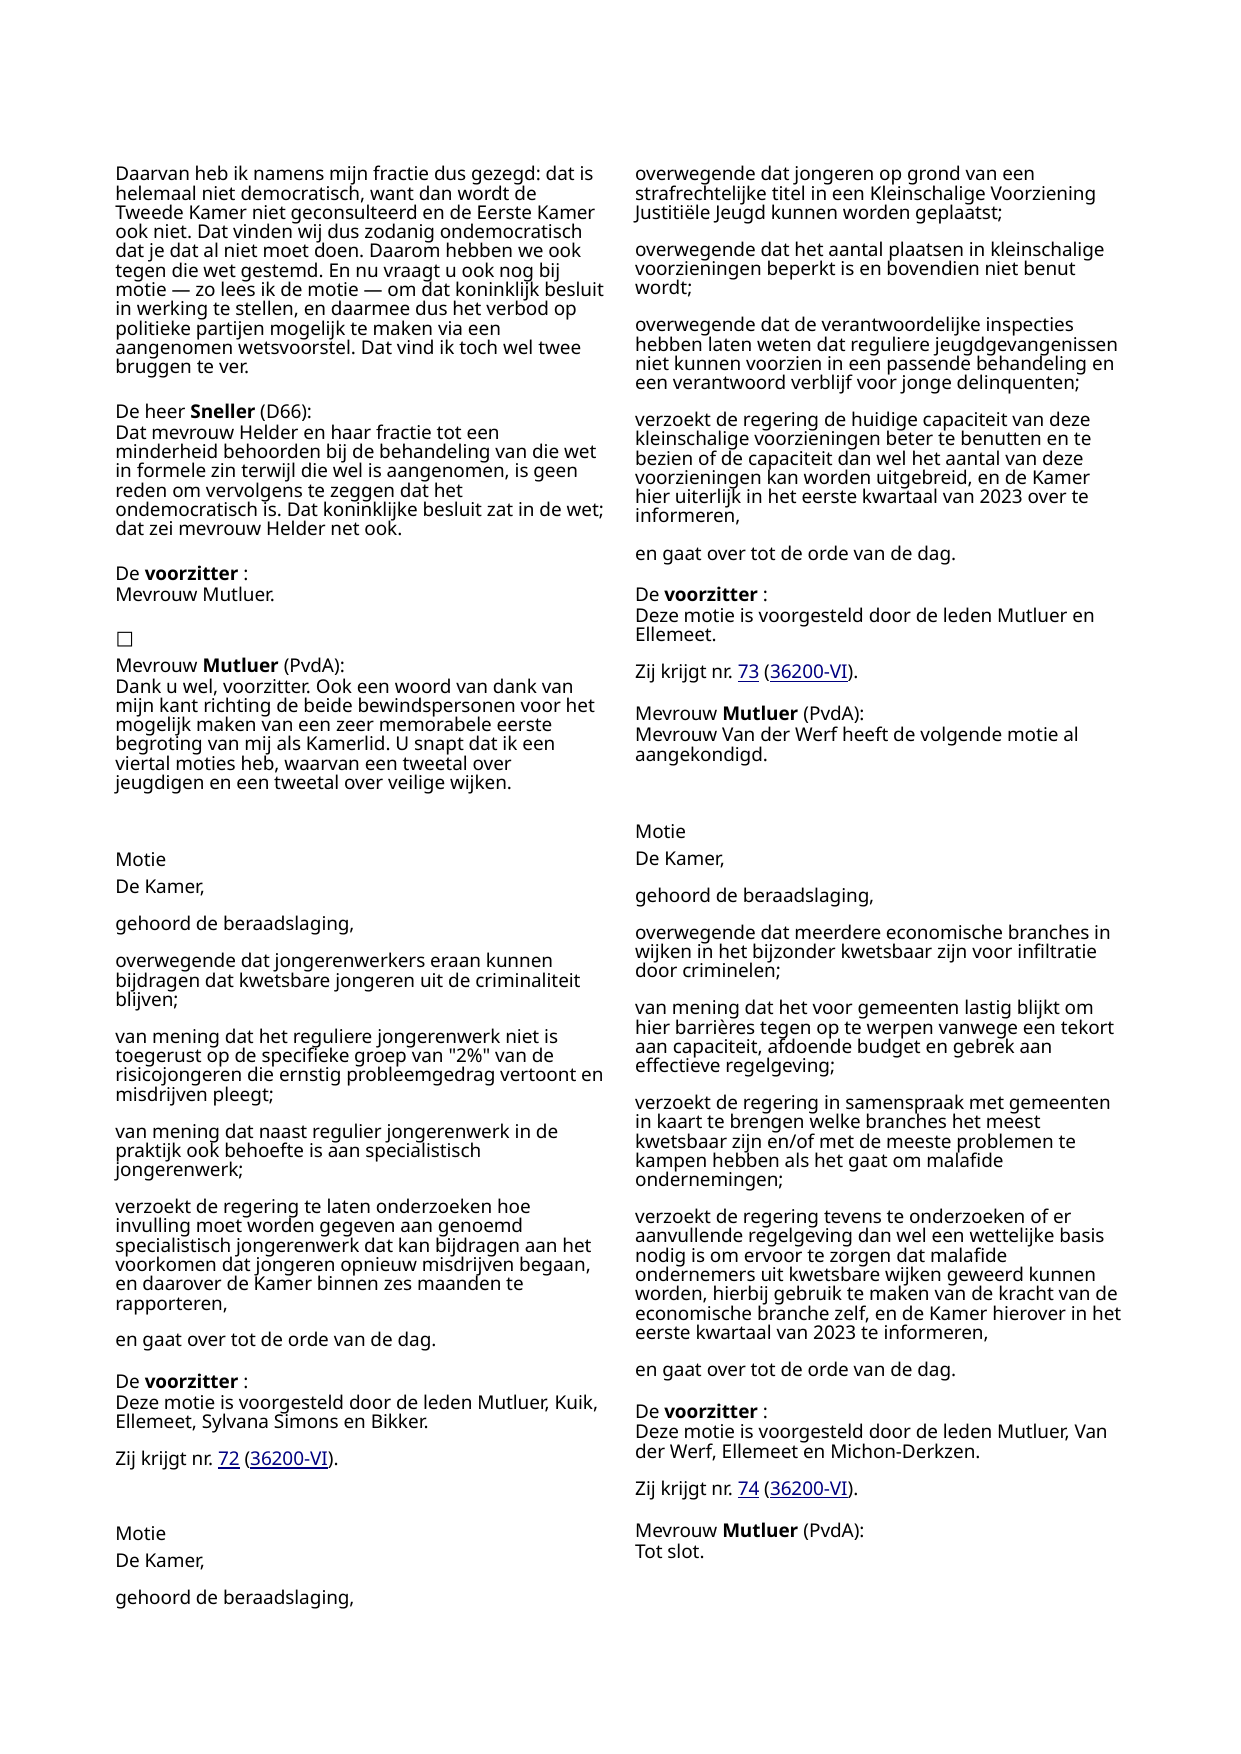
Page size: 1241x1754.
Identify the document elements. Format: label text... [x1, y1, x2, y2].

text gehoord de beraadslaging, [115, 1589, 605, 1608]
text De voorzitter : [635, 1398, 1125, 1423]
text verzoekt de regering de huidige capaciteit van deze kleinschalige voorzieningen beter te benutten en te bezien of de capaciteit dan wel het aantal van deze voorzieningen kan worden uitgebreid, en de Kamer hier uiterlijk in het eerste kwartaal van 2023 over te informeren, [635, 411, 1125, 527]
text Mevrouw Mutluer. [115, 586, 605, 605]
text Mevrouw Mutluer (PvdA): [635, 701, 1125, 726]
text ⬜ [115, 626, 605, 652]
text Zij krijgt nr. 74 (36200-VI). [635, 1480, 1125, 1499]
text Mevrouw Mutluer (PvdA): [635, 1517, 1125, 1543]
text gehoord de beraadslaging, [635, 887, 1125, 906]
text verzoekt de regering tevens te onderzoeken of er aanvullende regelgeving dan wel een wettelijke basis nodig is om ervoor te zorgen dat malafide ondernemers uit kwetsbare wijken geweerd kunnen worden, hierbij gebruik te maken van de kracht van de economische branche zelf, en de Kamer hierover in het eerste kwartaal van 2023 te informeren, [635, 1208, 1125, 1343]
text Daarvan heb ik namens mijn fractie dus gezegd: dat is helemaal niet democratisch, want dan wordt de Tweede Kamer niet geconsulteerd en de Eerste Kamer ook niet. Dat vinden wij dus zodanig ondemocratisch dat je dat al niet moet doen. Daarom hebben we ook tegen die wet gestemd. En nu vraagt u ook nog bij motie — zo lees ik de motie — om dat koninklijk besluit in werking te stellen, en daarmee dus het verbod op politieke partijen mogelijk te maken via een aangenomen wetsvoorstel. Dat vind ik toch wel twee bruggen te ver. [115, 165, 605, 377]
text overwegende dat meerdere economische branches in wijken in het bijzonder kwetsbaar zijn voor infiltratie door criminelen; [635, 924, 1125, 982]
text overwegende dat jongeren op grond van een strafrechtelijke titel in een Kleinschalige Voorziening Justitiële Jeugd kunnen worden geplaatst; [635, 165, 1125, 223]
text Dank u wel, voorzitter. Ook een woord van dank van mijn kant richting de beide bewindspersonen voor het mogelijk maken van een zeer memorabele eerste begroting van mij als Kamerlid. U snapt dat ik een viertal moties heb, waarvan een tweetal over jeugdigen en een tweetal over veilige wijken. [115, 678, 605, 793]
text De Kamer, [115, 1552, 605, 1571]
text en gaat over tot de orde van de dag. [115, 1331, 605, 1351]
text en gaat over tot de orde van de dag. [635, 1361, 1125, 1380]
text gehoord de beraadslaging, [115, 915, 605, 934]
text De heer Sneller (D66): [115, 398, 605, 424]
text De voorzitter : [115, 1368, 605, 1394]
text Deze motie is voorgesteld door de leden Mutluer en Ellemeet. [635, 607, 1125, 646]
text verzoekt de regering in samenspraak met gemeenten in kaart te brengen welke branches het meest kwetsbaar zijn en/of met de meeste problemen te kampen hebben als het gaat om malafide ondernemingen; [635, 1094, 1125, 1191]
text van mening dat het voor gemeenten lastig blijkt om hier barrières tegen op te werpen vanwege een tekort aan capaciteit, afdoende budget en gebrek aan effectieve regelgeving; [635, 999, 1125, 1076]
text Deze motie is voorgesteld door de leden Mutluer, Van der Werf, Ellemeet en Michon-Derkzen. [635, 1423, 1125, 1462]
text overwegende dat de verantwoordelijke inspecties hebben laten weten dat reguliere jeugdgevangenissen niet kunnen voorzien in een passende behandeling en een verantwoord verblijf voor jonge delinquenten; [635, 316, 1125, 393]
text Mevrouw Van der Werf heeft de volgende motie al aangekondigd. [635, 726, 1125, 765]
text Dat mevrouw Helder en haar fractie tot een minderheid behoorden bij de behandeling van die wet in formele zin terwijl die wel is aangenomen, is geen reden om vervolgens te zeggen dat het ondemocratisch is. Dat koninklijke besluit zat in de wet; dat zei mevrouw Helder net ook. [115, 424, 605, 539]
text overwegende dat jongerenwerkers eraan kunnen bijdragen dat kwetsbare jongeren uit de criminaliteit blijven; [115, 952, 605, 1010]
text overwegende dat het aantal plaatsen in kleinschalige voorzieningen beperkt is en bovendien niet benut wordt; [635, 241, 1125, 299]
text van mening dat het reguliere jongerenwerk niet is toegerust op de specifieke groep van "2%" van de risicojongeren die ernstig probleemgedrag vertoont en misdrijven pleegt; [115, 1028, 605, 1105]
text van mening dat naast regulier jongerenwerk in de praktijk ook behoefte is aan specialistisch jongerenwerk; [115, 1123, 605, 1180]
text De Kamer, [115, 878, 605, 898]
text De voorzitter : [635, 581, 1125, 607]
text verzoekt de regering te laten onderzoeken hoe invulling moet worden gegeven aan genoemd specialistisch jongerenwerk dat kan bijdragen aan het voorkomen dat jongeren opnieuw misdrijven begaan, en daarover de Kamer binnen zes maanden te rapporteren, [115, 1198, 605, 1314]
text Zij krijgt nr. 73 (36200-VI). [635, 663, 1125, 683]
text Motie [115, 847, 605, 872]
text Mevrouw Mutluer (PvdA): [115, 652, 605, 678]
text Zij krijgt nr. 72 (36200-VI). [115, 1450, 605, 1470]
text Motie [115, 1520, 605, 1546]
text Deze motie is voorgesteld door de leden Mutluer, Kuik, Ellemeet, Sylvana Simons en Bikker. [115, 1394, 605, 1433]
text en gaat over tot de orde van de dag. [635, 544, 1125, 564]
text Motie [635, 818, 1125, 844]
text De Kamer, [635, 850, 1125, 869]
text Tot slot. [635, 1543, 1125, 1562]
text De voorzitter : [115, 560, 605, 586]
